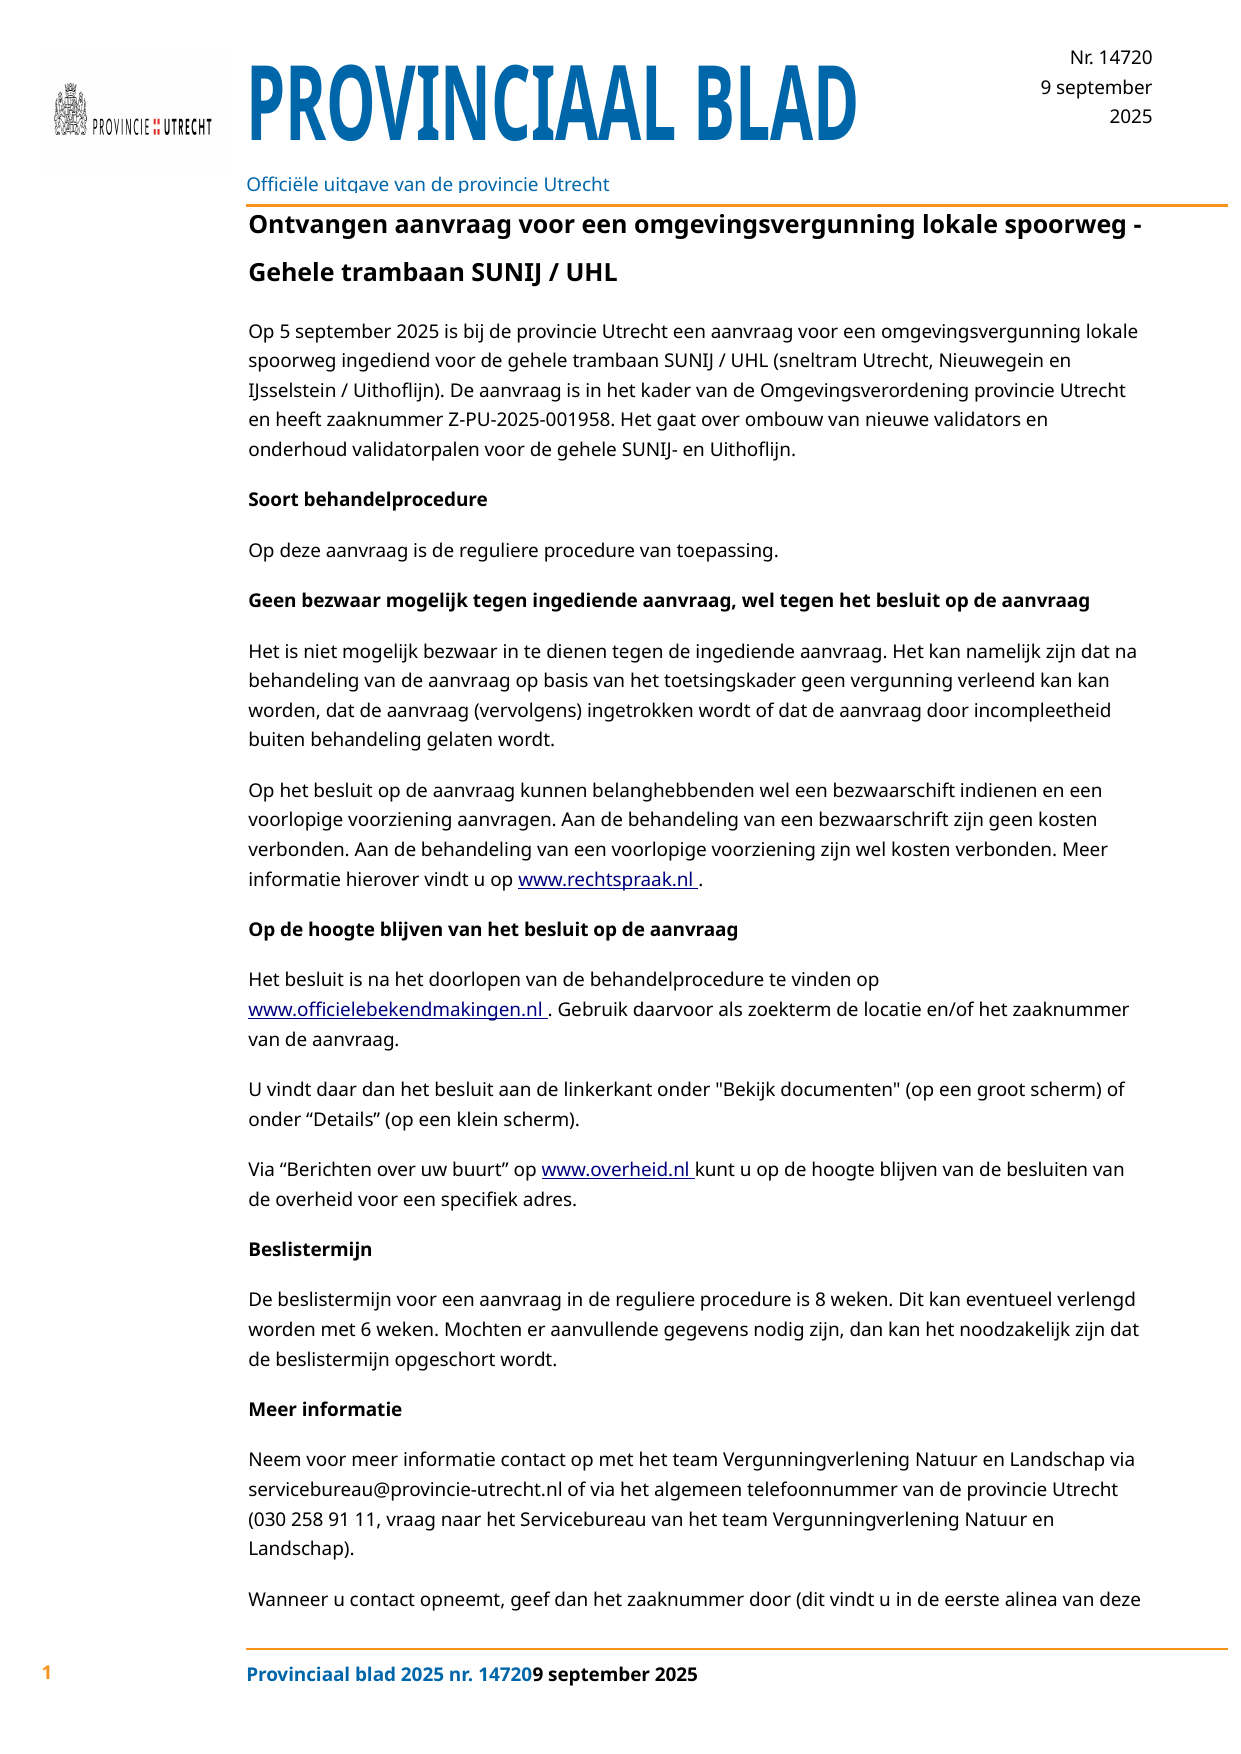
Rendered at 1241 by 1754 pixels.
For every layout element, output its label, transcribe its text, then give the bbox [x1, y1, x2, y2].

text U vindt daar dan het besluit aan de linkerkant onder "Bekijk documenten" (op een groot scherm) of onder “Details” (op een klein scherm). [248, 1076, 1152, 1132]
text Neem voor meer informatie contact op met het team Vergunningverlening Natuur en Landschap via servicebureau@provincie-utrecht.nl of via het algemeen telefoonnummer van de provincie Utrecht (030 258 91 11, vraag naar het Servicebureau van het team Vergunningverlening Natuur en Landschap). [248, 1447, 1152, 1561]
text Beslistermijn [248, 1236, 1152, 1262]
text Op deze aanvraag is de reguliere procedure van toepassing. [248, 537, 1152, 563]
text Op het besluit op de aanvraag kunnen belanghebbenden wel een bezwaarschift indienen en een voorlopige voorziening aanvragen. Aan de behandeling van een bezwaarschrift zijn geen kosten verbonden. Aan de behandeling van een voorlopige voorziening zijn wel kosten verbonden. Meer informatie hierover vindt u op www.rechtspraak.nl . [248, 777, 1152, 892]
text Soort behandelprocedure [248, 487, 1152, 512]
text Wanneer u contact opneemt, geef dan het zaaknummer door (dit vindt u in de eerste alinea van deze [248, 1586, 1152, 1612]
text Meer informatie [248, 1396, 1152, 1422]
text Ontvangen aanvraag voor een omgevingsvergunning lokale spoorweg - Gehele trambaan SUNIJ / UHL [248, 207, 1152, 288]
text Via “Berichten over uw buurt” op www.overheid.nl kunt u op de hoogte blijven van de besluiten van de overheid voor een specifiek adres. [248, 1156, 1152, 1212]
text Het besluit is na het doorlopen van de behandelprocedure te vinden op www.officielebekendmakingen.nl . Gebruik daarvoor als zoekterm de locatie en/of het zaaknummer van de aanvraag. [248, 967, 1152, 1052]
text Op de hoogte blijven van het besluit op de aanvraag [248, 916, 1152, 942]
text Geen bezwaar mogelijk tegen ingediende aanvraag, wel tegen het besluit op de aanvraag [248, 587, 1152, 613]
text Het is niet mogelijk bezwaar in te dienen tegen de ingediende aanvraag. Het kan namelijk zijn dat na behandeling van de aanvraag op basis van het toetsingskader geen vergunning verleend kan kan worden, dat de aanvraag (vervolgens) ingetrokken wordt of dat de aanvraag door incompleetheid buiten behandeling gelaten wordt. [248, 638, 1152, 752]
text Op 5 september 2025 is bij de provincie Utrecht een aanvraag voor een omgevingsvergunning lokale spoorweg ingediend voor de gehele trambaan SUNIJ / UHL (sneltram Utrecht, Nieuwegein en IJsselstein / Uithoflijn). De aanvraag is in het kader van de Omgevingsverordening provincie Utrecht en heeft zaaknummer Z-PU-2025-001958. Het gaat over ombouw van nieuwe validators en onderhoud validatorpalen voor de gehele SUNIJ- en Uithoflijn. [248, 318, 1152, 462]
text De beslistermijn voor een aanvraag in de reguliere procedure is 8 weken. Dit kan eventueel verlengd worden met 6 weken. Mochten er aanvullende gegevens nodig zijn, dan kan het noodzakelijk zijn dat de beslistermijn opgeschort wordt. [248, 1287, 1152, 1372]
picture [41, 47, 231, 172]
